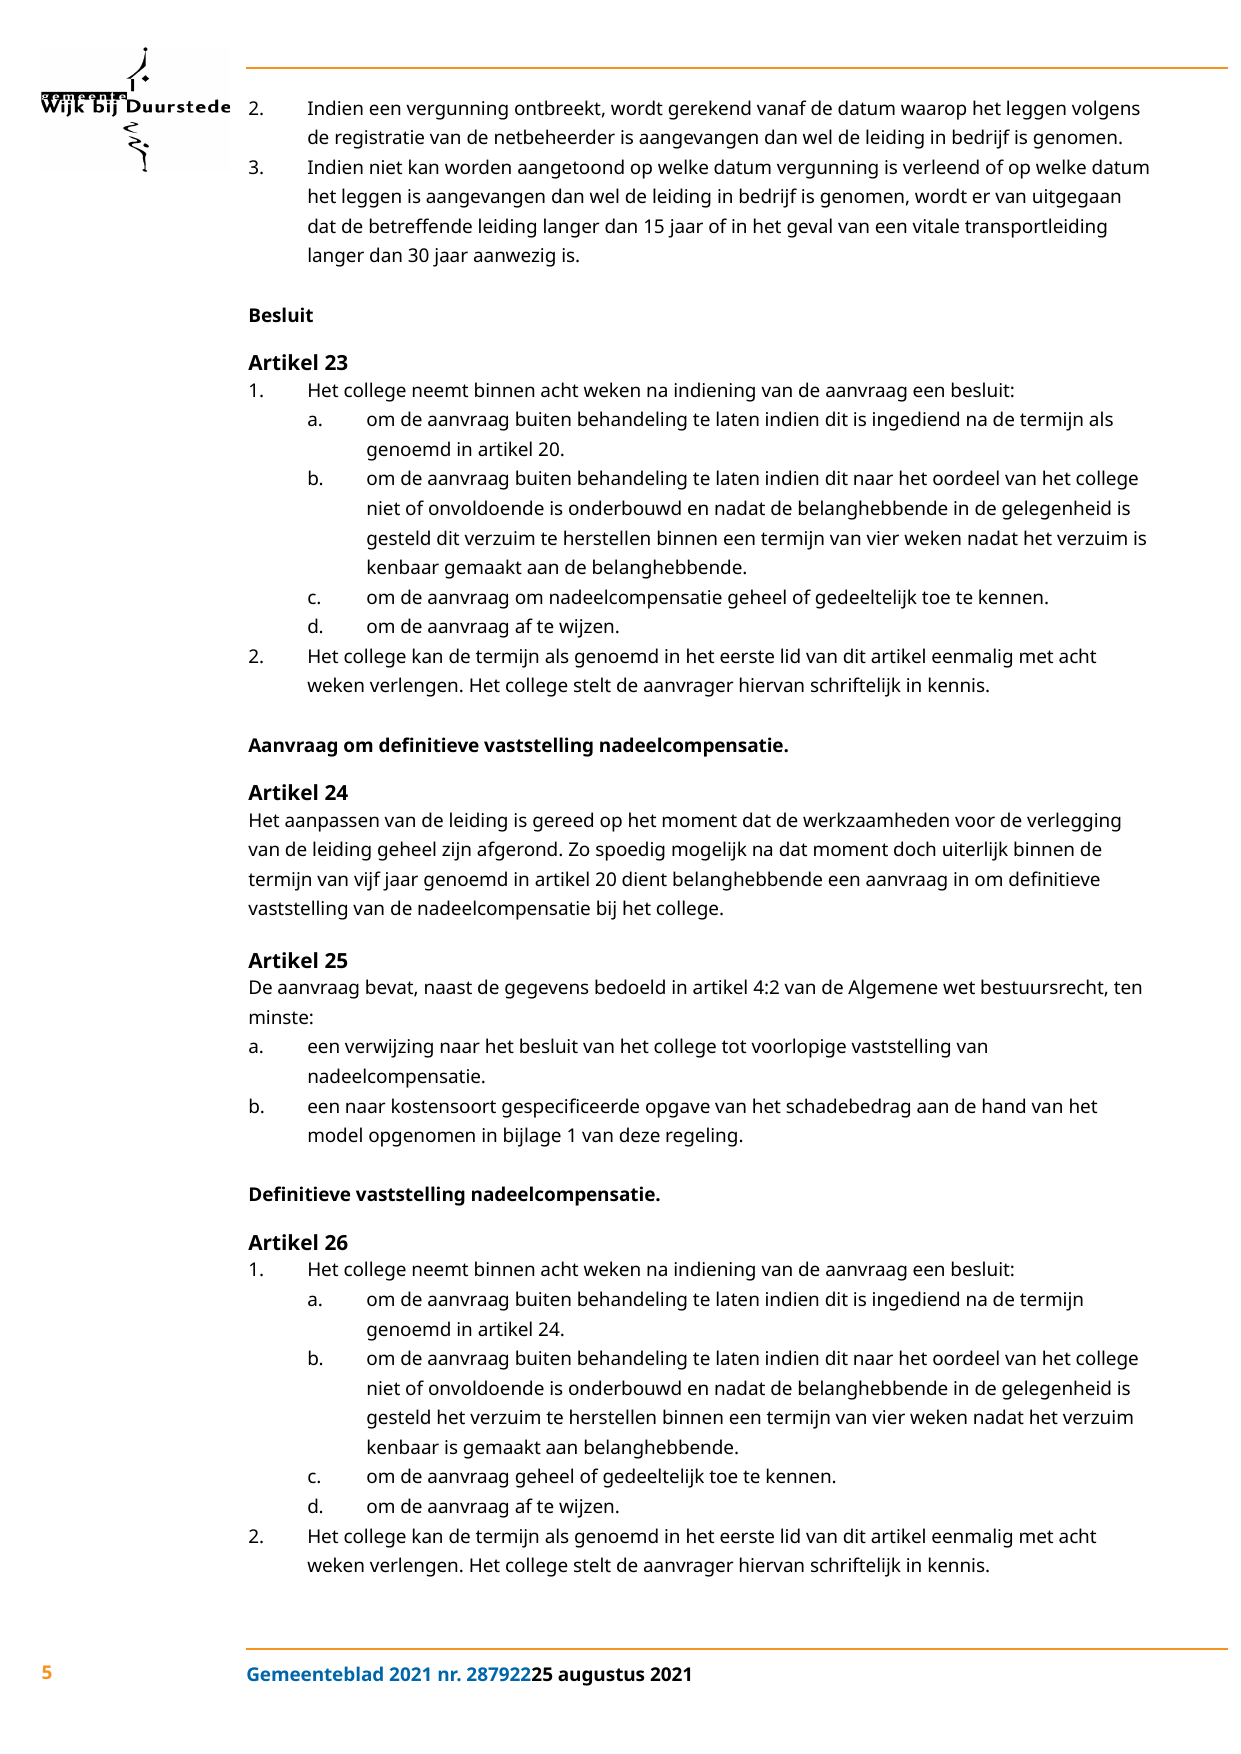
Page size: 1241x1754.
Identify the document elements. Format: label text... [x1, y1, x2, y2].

list om de aanvraag buiten behandeling te laten indien dit naar het oordeel van het college niet of onvoldoende is onderbouwd en nadat de belanghebbende in de gelegenheid is gesteld dit verzuim te herstellen binnen een termijn van vier weken nadat het verzuim is kenbaar gemaakt aan de belanghebbende. [307, 466, 1152, 580]
list Het college kan de termijn als genoemd in het eerste lid van dit artikel eenmalig met acht weken verlengen. Het college stelt de aanvrager hiervan schriftelijk in kennis. [248, 1523, 1152, 1578]
list om de aanvraag buiten behandeling te laten indien dit is ingediend na de termijn genoemd in artikel 24. [307, 1286, 1152, 1341]
list om de aanvraag buiten behandeling te laten indien dit naar het oordeel van het college niet of onvoldoende is onderbouwd en nadat de belanghebbende in de gelegenheid is gesteld het verzuim te herstellen binnen een termijn van vier weken nadat het verzuim kenbaar is gemaakt aan belanghebbende. [307, 1345, 1152, 1460]
list Indien een vergunning ontbreekt, wordt gerekend vanaf de datum waarop het leggen volgens de registratie van de netbeheerder is aangevangen dan wel de leiding in bedrijf is genomen. [248, 95, 1152, 150]
list om de aanvraag buiten behandeling te laten indien dit is ingediend na de termijn als genoemd in artikel 20. [307, 406, 1152, 462]
text De aanvraag bevat, naast de gegevens bedoeld in artikel 4:2 van de Algemene wet bestuursrecht, ten minste: [248, 974, 1152, 1030]
list om de aanvraag af te wijzen. [307, 613, 1152, 639]
text Artikel 25 [248, 946, 1152, 974]
list om de aanvraag geheel of gedeeltelijk toe te kennen. [307, 1464, 1152, 1489]
list Het college kan de termijn als genoemd in het eerste lid van dit artikel eenmalig met acht weken verlengen. Het college stelt de aanvrager hiervan schriftelijk in kennis. [248, 643, 1152, 698]
text Besluit [248, 302, 1152, 328]
text Definitieve vaststelling nadeelcompensatie. [248, 1182, 1152, 1207]
text Artikel 23 [248, 348, 1152, 377]
text Het aanpassen van de leiding is gereed op het moment dat de werkzaamheden voor de verlegging van de leiding geheel zijn afgerond. Zo spoedig mogelijk na dat moment doch uiterlijk binnen de termijn van vijf jaar genoemd in artikel 20 dient belanghebbende een aanvraag in om definitieve vaststelling van de nadeelcompensatie bij het college. [248, 807, 1152, 921]
list een naar kostensoort gespecificeerde opgave van het schadebedrag aan de hand van het model opgenomen in bijlage 1 van deze regeling. [248, 1093, 1152, 1148]
list Het college neemt binnen acht weken na indiening van de aanvraag een besluit: [248, 377, 1152, 403]
list om de aanvraag om nadeelcompensatie geheel of gedeeltelijk toe te kennen. [307, 584, 1152, 610]
text Artikel 26 [248, 1228, 1152, 1257]
picture [41, 47, 231, 172]
list om de aanvraag af te wijzen. [307, 1493, 1152, 1519]
list Het college neemt binnen acht weken na indiening van de aanvraag een besluit: [248, 1257, 1152, 1282]
text Aanvraag om definitieve vaststelling nadeelcompensatie. [248, 732, 1152, 758]
text Artikel 24 [248, 778, 1152, 807]
list een verwijzing naar het besluit van het college tot voorlopige vaststelling van nadeelcompensatie. [248, 1034, 1152, 1089]
list Indien niet kan worden aangetoond op welke datum vergunning is verleend of op welke datum het leggen is aangevangen dan wel de leiding in bedrijf is genomen, wordt er van uitgegaan dat de betreffende leiding langer dan 15 jaar of in het geval van een vitale transportleiding langer dan 30 jaar aanwezig is. [248, 154, 1152, 268]
